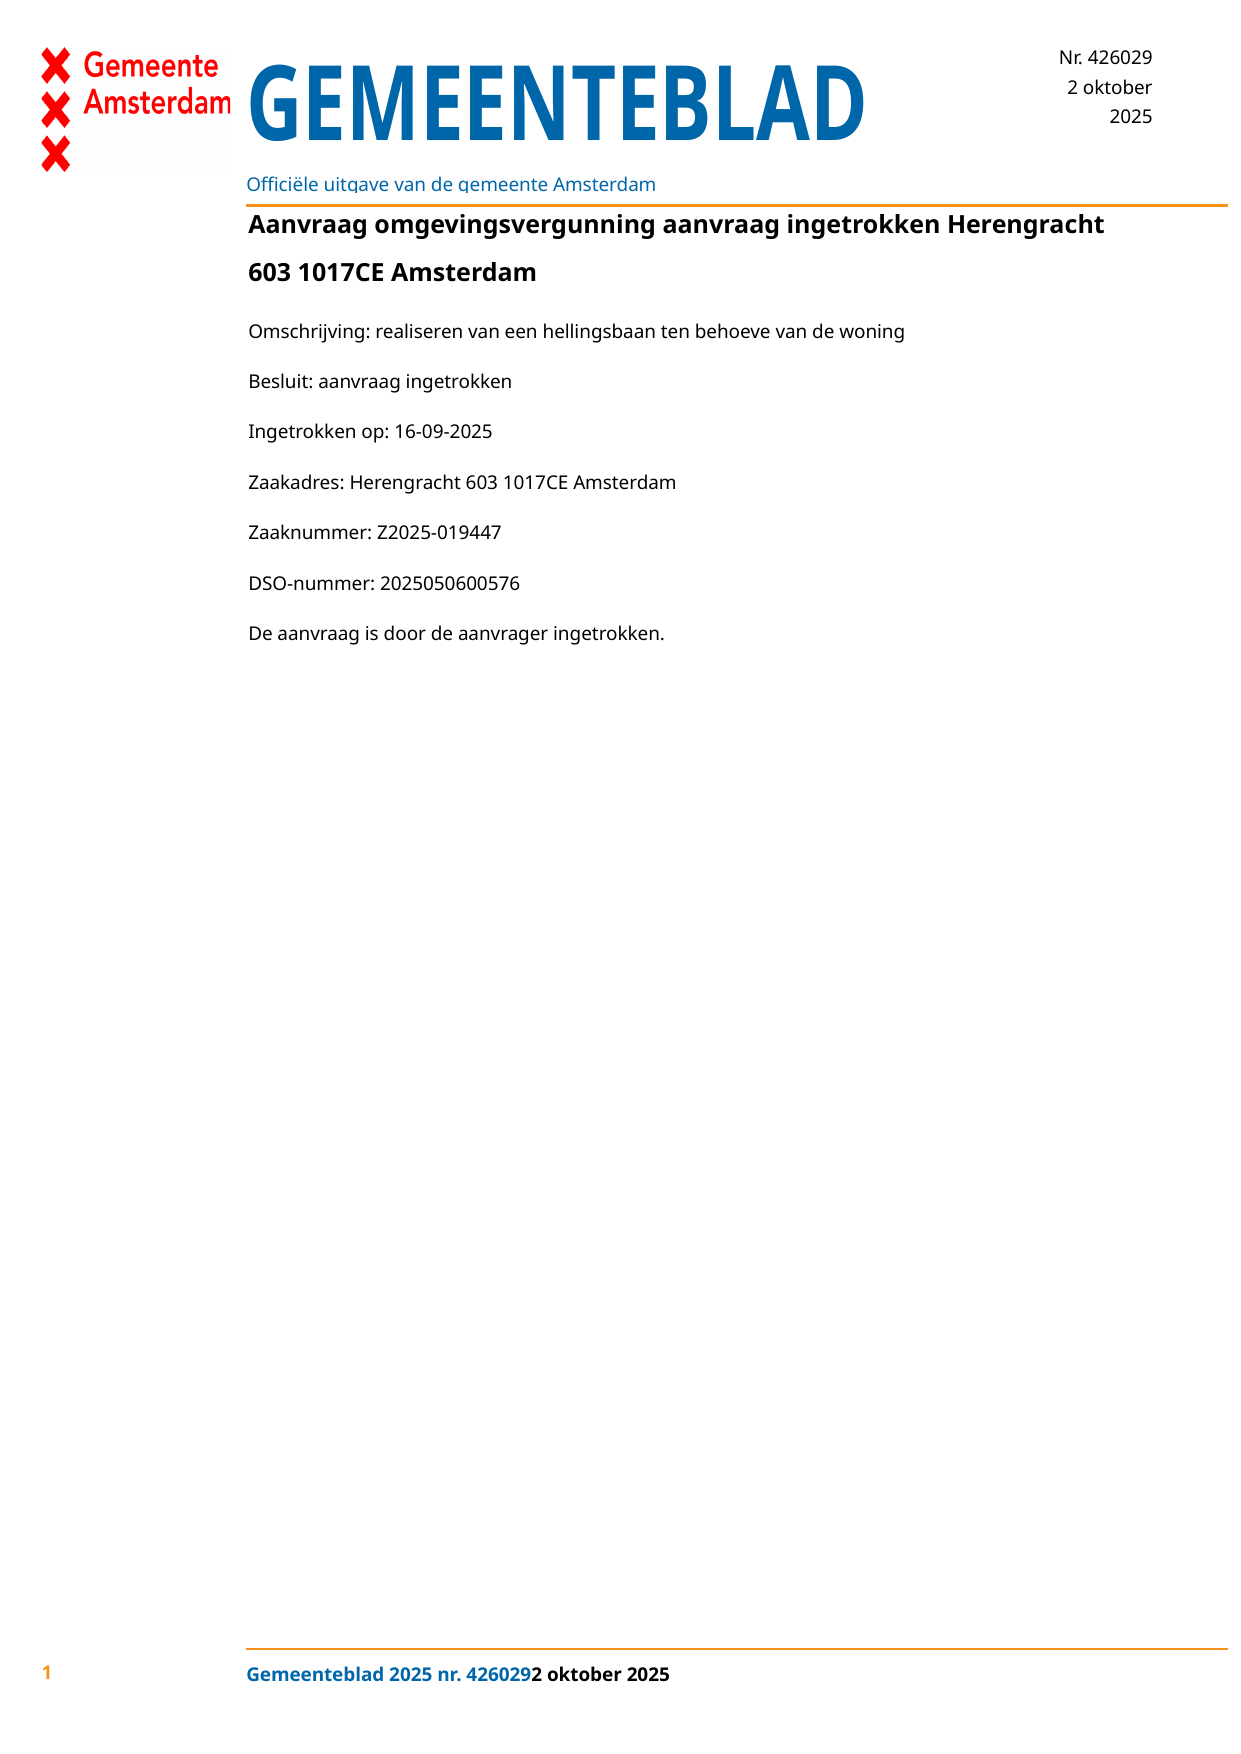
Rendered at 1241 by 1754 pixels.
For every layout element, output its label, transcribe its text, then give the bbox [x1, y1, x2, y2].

text Zaaknummer: Z2025-019447 [248, 519, 1152, 545]
text Ingetrokken op: 16-09-2025 [248, 419, 1152, 444]
text Besluit: aanvraag ingetrokken [248, 368, 1152, 394]
picture [41, 47, 231, 172]
text De aanvraag is door de aanvrager ingetrokken. [248, 620, 1152, 646]
text Zaakadres: Herengracht 603 1017CE Amsterdam [248, 469, 1152, 495]
text Aanvraag omgevingsvergunning aanvraag ingetrokken Herengracht 603 1017CE Amsterdam [248, 207, 1152, 288]
text DSO-nummer: 2025050600576 [248, 570, 1152, 596]
text Omschrijving: realiseren van een hellingsbaan ten behoeve van de woning [248, 318, 1152, 344]
